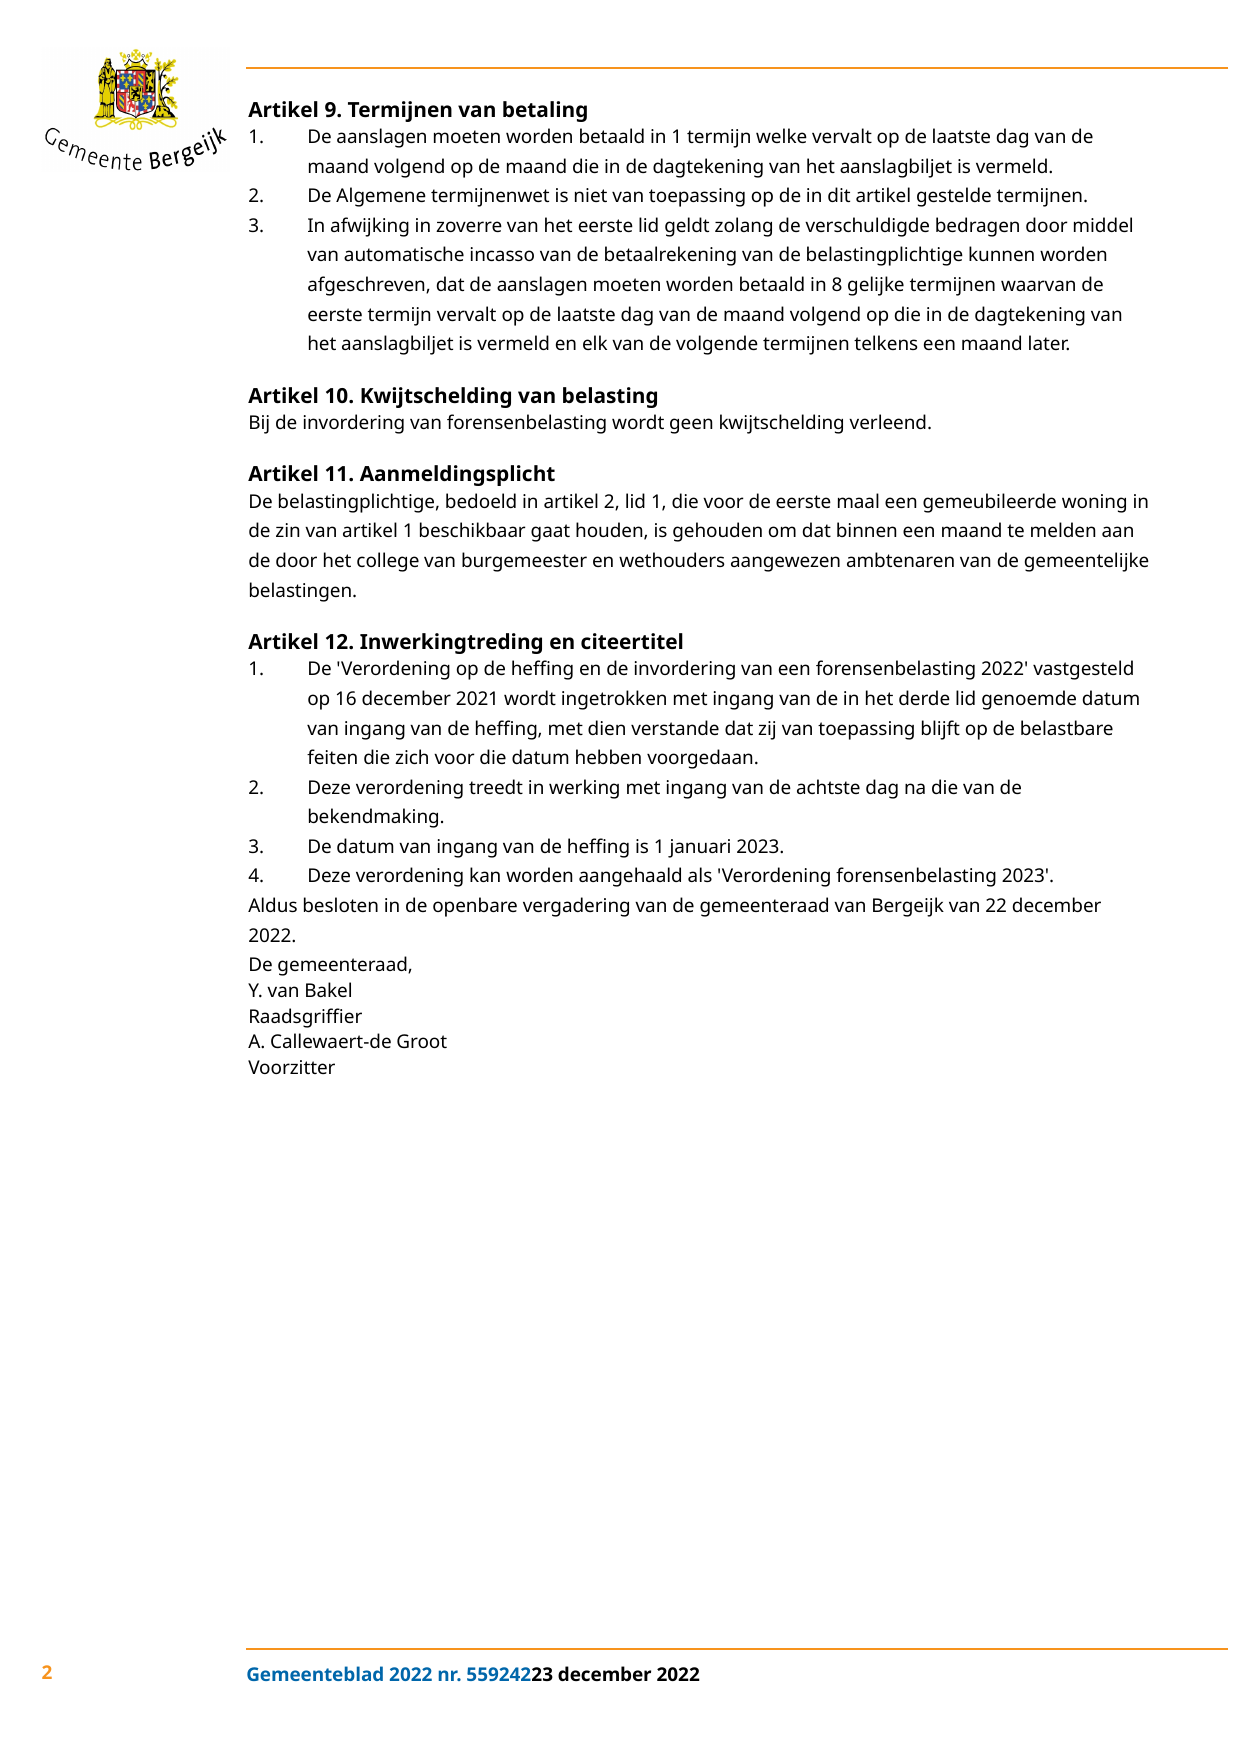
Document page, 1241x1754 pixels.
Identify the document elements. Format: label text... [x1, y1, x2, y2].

list De 'Verordening op de heffing en de invordering van een forensenbelasting 2022' vastgesteld op 16 december 2021 wordt ingetrokken met ingang van de in het derde lid genoemde datum van ingang van de heffing, met dien verstande dat zij van toepassing blijft op de belastbare feiten die zich voor die datum hebben voorgedaan. [248, 656, 1152, 770]
text Artikel 9. Termijnen van betaling [248, 95, 1152, 123]
list In afwijking in zoverre van het eerste lid geldt zolang de verschuldigde bedragen door middel van automatische incasso van de betaalrekening van de belastingplichtige kunnen worden afgeschreven, dat de aanslagen moeten worden betaald in 8 gelijke termijnen waarvan de eerste termijn vervalt op de laatste dag van de maand volgend op die in de dagtekening van het aanslagbiljet is vermeld en elk van de volgende termijnen telkens een maand later. [248, 212, 1152, 356]
text Aldus besloten in de openbare vergadering van de gemeenteraad van Bergeijk van 22 december 2022. [248, 892, 1152, 948]
picture [41, 47, 231, 172]
text Artikel 10. Kwijtschelding van belasting [248, 381, 1152, 409]
text Artikel 12. Inwerkingtreding en citeertitel [248, 627, 1152, 656]
list Deze verordening kan worden aangehaald als 'Verordening forensenbelasting 2023'. [248, 863, 1152, 888]
text Voorzitter [248, 1054, 1152, 1080]
list Deze verordening treedt in werking met ingang van de achtste dag na die van de bekendmaking. [248, 774, 1152, 829]
text A. Callewaert-de Groot [248, 1029, 1152, 1054]
text De belastingplichtige, bedoeld in artikel 2, lid 1, die voor de eerste maal een gemeubileerde woning in de zin van artikel 1 beschikbaar gaat houden, is gehouden om dat binnen een maand te melden aan de door het college van burgemeester en wethouders aangewezen ambtenaren van de gemeentelijke belastingen. [248, 488, 1152, 602]
text De gemeenteraad, [248, 951, 1152, 977]
list De aanslagen moeten worden betaald in 1 termijn welke vervalt op de laatste dag van de maand volgend op de maand die in de dagtekening van het aanslagbiljet is vermeld. [248, 123, 1152, 178]
list De Algemene termijnenwet is niet van toepassing op de in dit artikel gestelde termijnen. [248, 182, 1152, 208]
text Raadsgriffier [248, 1003, 1152, 1029]
text Y. van Bakel [248, 977, 1152, 1003]
text Artikel 11. Aanmeldingsplicht [248, 459, 1152, 488]
text Bij de invordering van forensenbelasting wordt geen kwijtschelding verleend. [248, 409, 1152, 435]
list De datum van ingang van de heffing is 1 januari 2023. [248, 833, 1152, 859]
